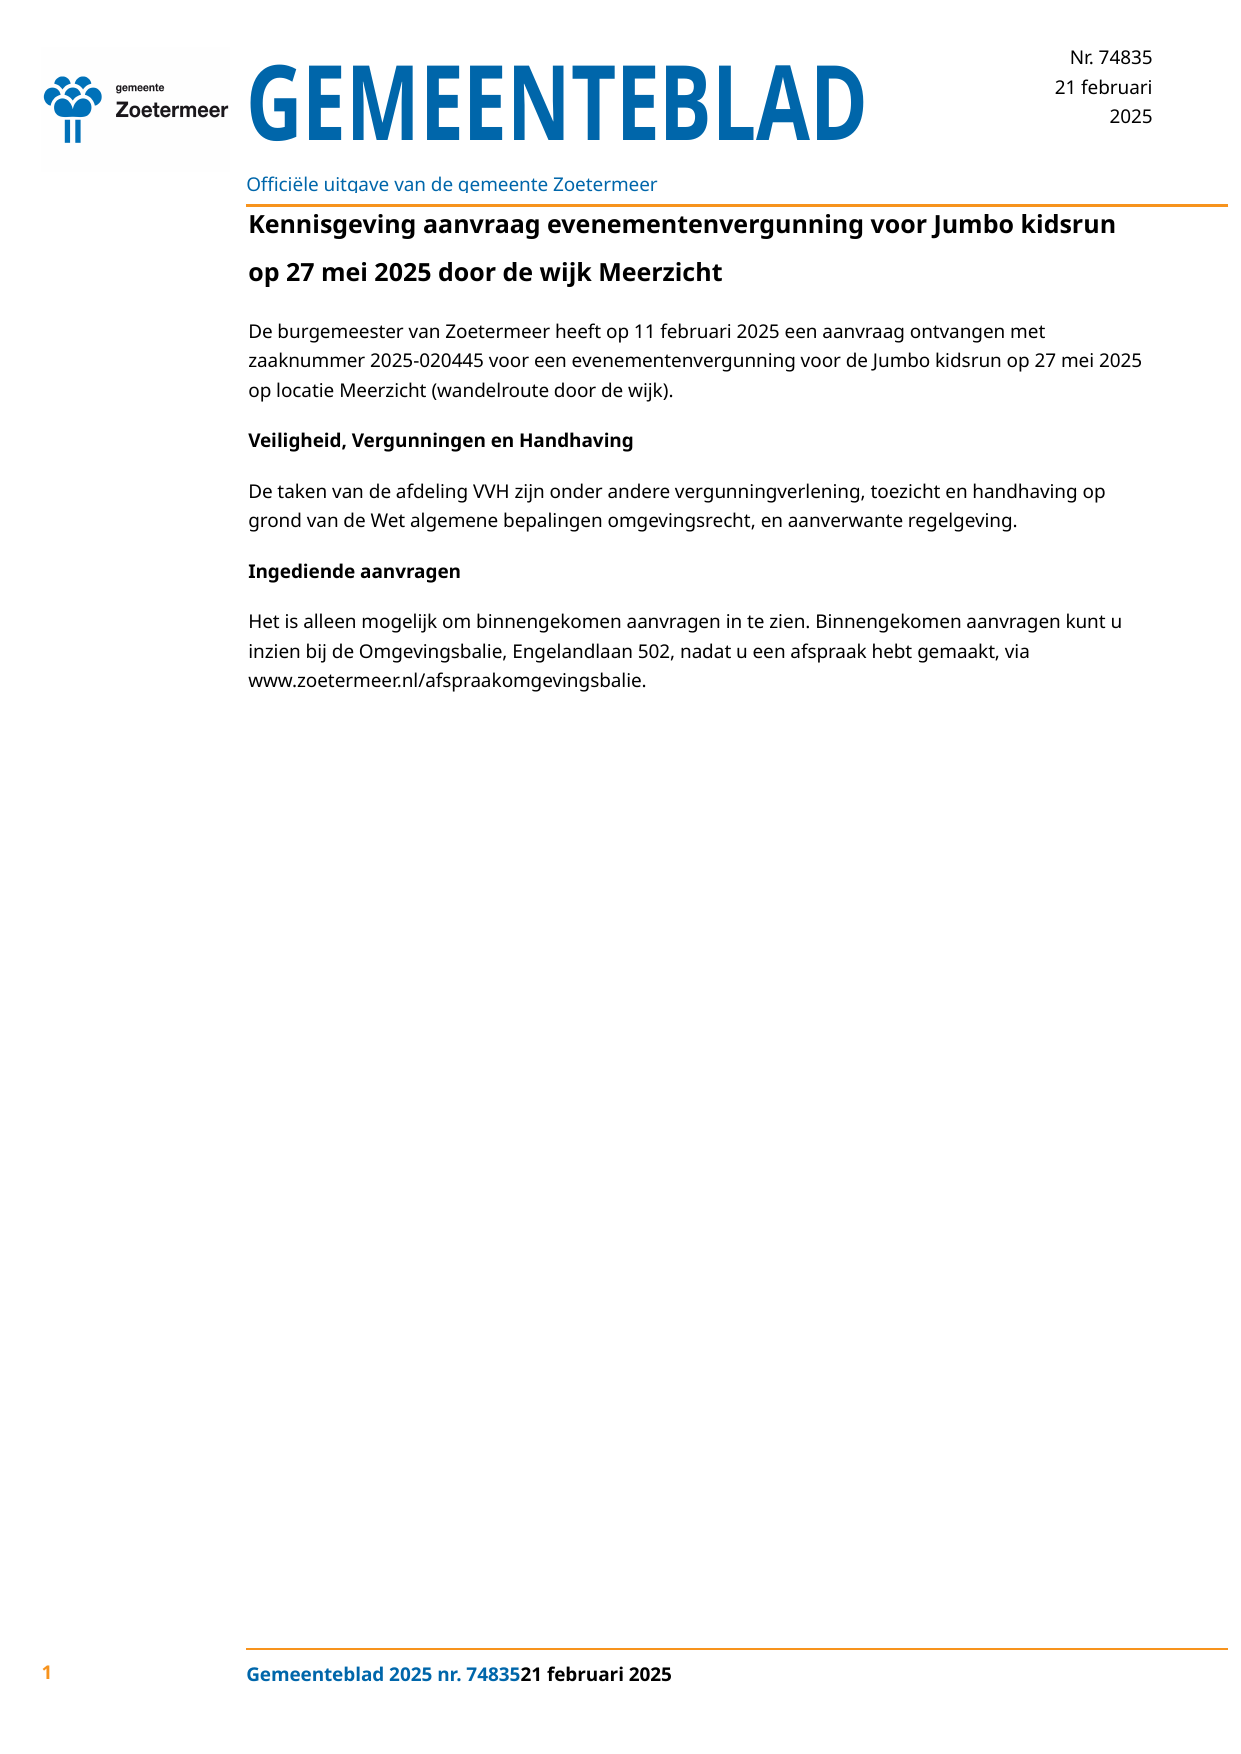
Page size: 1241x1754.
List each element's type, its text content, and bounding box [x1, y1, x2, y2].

text Kennisgeving aanvraag evenementenvergunning voor Jumbo kidsrun op 27 mei 2025 door de wijk Meerzicht [248, 207, 1152, 288]
text Veiligheid, Vergunningen en Handhaving [248, 427, 1152, 453]
text Ingediende aanvragen [248, 558, 1152, 584]
picture [41, 47, 231, 172]
text De taken van de afdeling VVH zijn onder andere vergunningverlening, toezicht en handhaving op grond van de Wet algemene bepalingen omgevingsrecht, en aanverwante regelgeving. [248, 478, 1152, 533]
text Het is alleen mogelijk om binnengekomen aanvragen in te zien. Binnengekomen aanvragen kunt u inzien bij de Omgevingsbalie, Engelandlaan 502, nadat u een afspraak hebt gemaakt, via www.zoetermeer.nl/afspraakomgevingsbalie. [248, 608, 1152, 693]
text De burgemeester van Zoetermeer heeft op 11 februari 2025 een aanvraag ontvangen met zaaknummer 2025-020445 voor een evenementenvergunning voor de Jumbo kidsrun op 27 mei 2025 op locatie Meerzicht (wandelroute door de wijk). [248, 318, 1152, 403]
